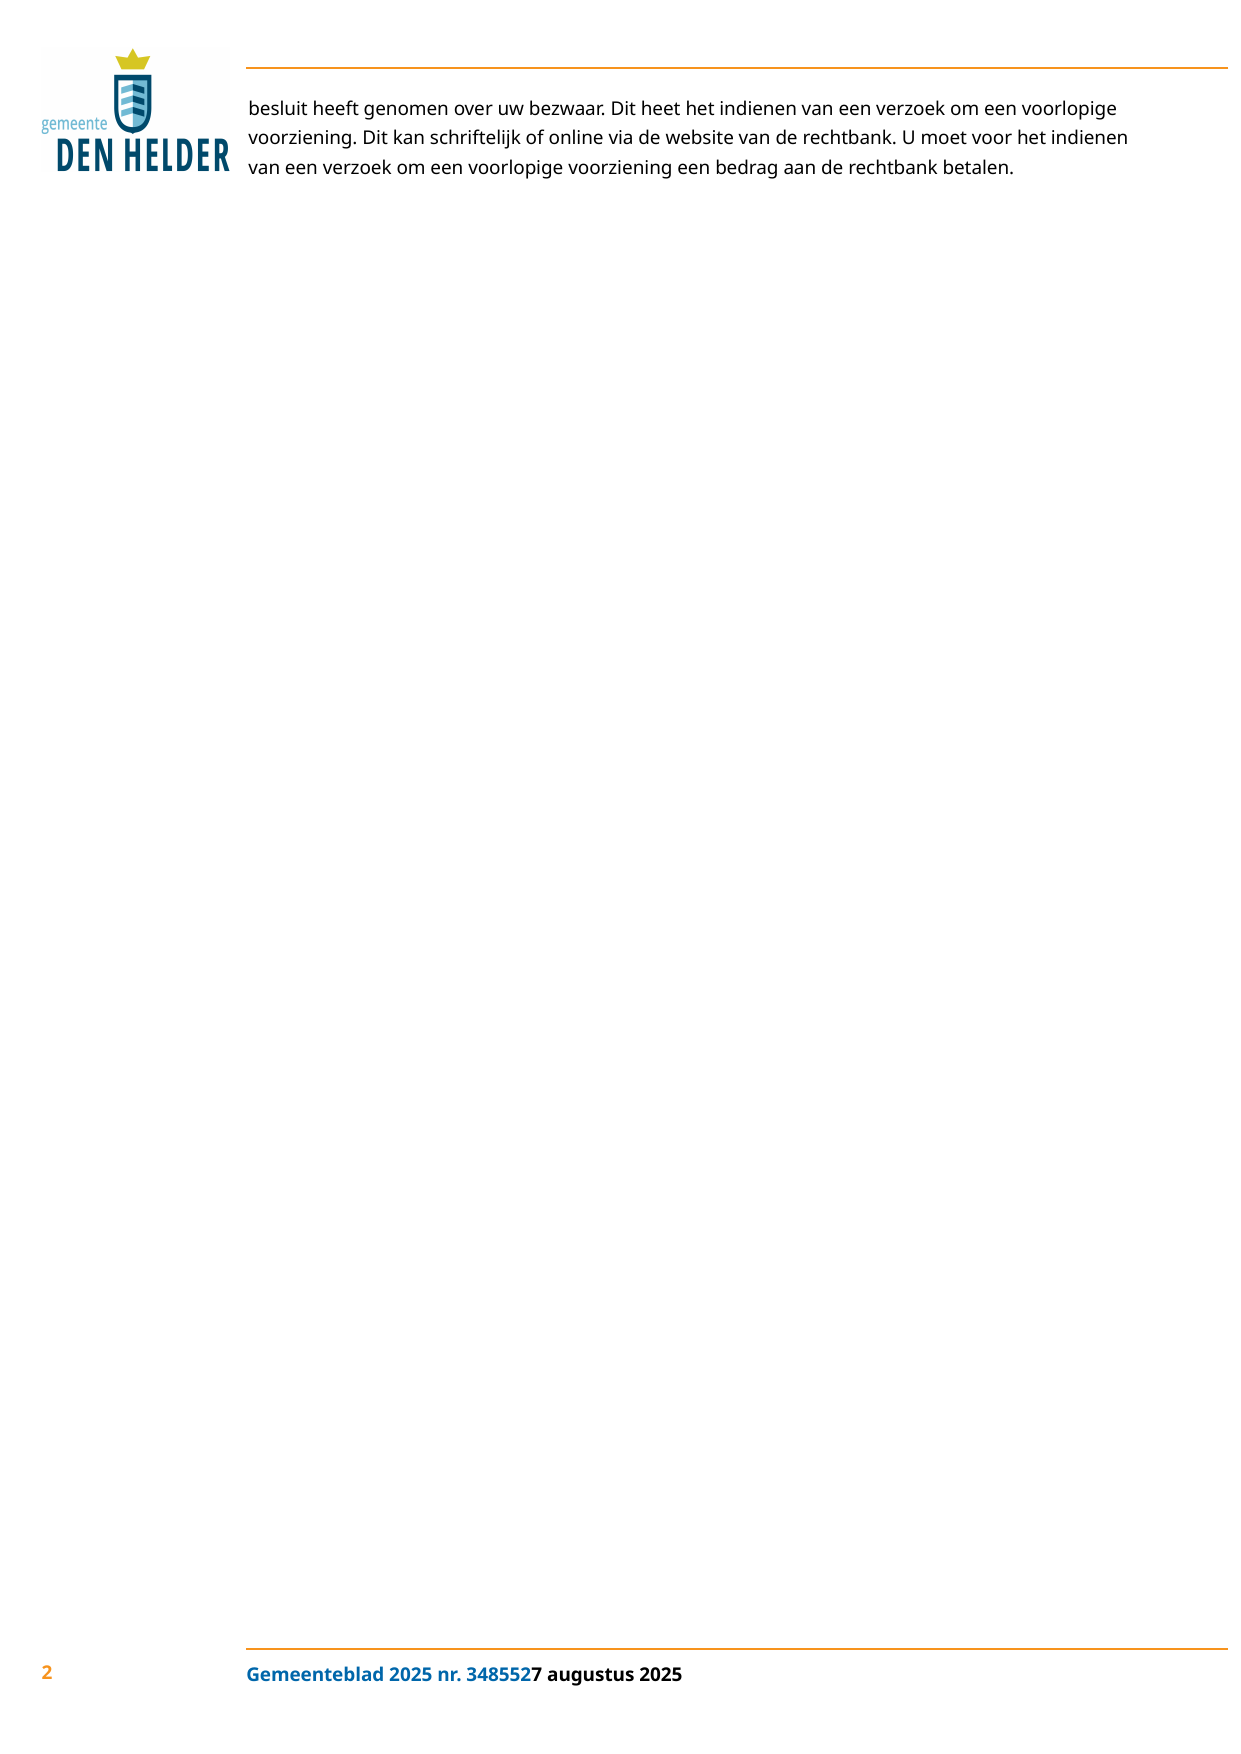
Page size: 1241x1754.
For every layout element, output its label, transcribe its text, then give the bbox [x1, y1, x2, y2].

picture [220, 160, 224, 172]
text besluit heeft genomen over uw bezwaar. Dit heet het indienen van een verzoek om een voorlopige voorziening. Dit kan schriftelijk of online via de website van de rechtbank. U moet voor het indienen van een verzoek om een voorlopige voorziening een bedrag aan de rechtbank betalen. [248, 95, 1152, 180]
picture [100, 154, 106, 172]
picture [63, 144, 68, 165]
picture [41, 47, 231, 172]
picture [130, 157, 135, 172]
picture [182, 144, 187, 165]
